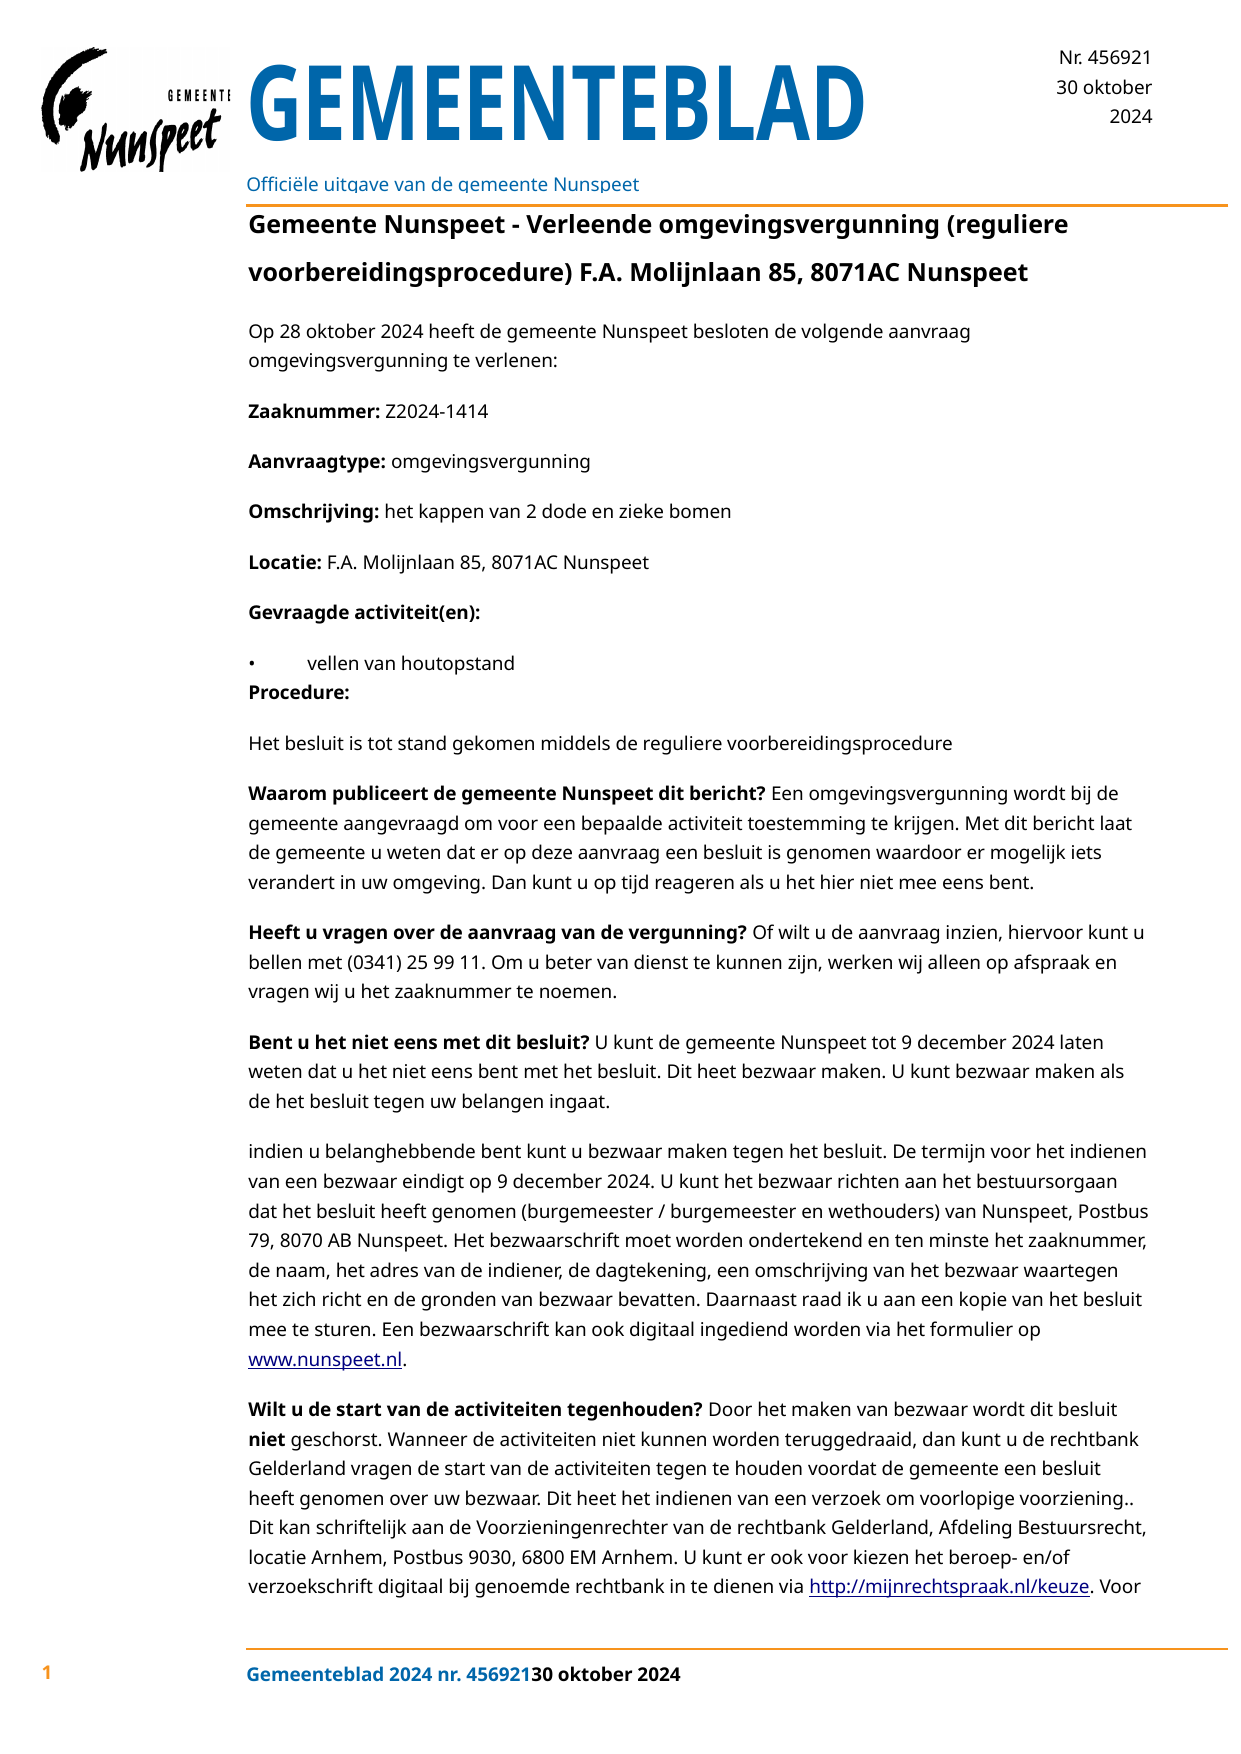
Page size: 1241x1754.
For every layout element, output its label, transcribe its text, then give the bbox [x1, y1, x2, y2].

text Op 28 oktober 2024 heeft de gemeente Nunspeet besloten de volgende aanvraag omgevingsvergunning te verlenen: [248, 318, 1152, 373]
list vellen van houtopstand [248, 650, 1152, 676]
text Het besluit is tot stand gekomen middels de reguliere voorbereidingsprocedure [248, 730, 1152, 756]
text Bent u het niet eens met dit besluit? U kunt de gemeente Nunspeet tot 9 december 2024 laten weten dat u het niet eens bent met het besluit. Dit heet bezwaar maken. U kunt bezwaar maken als de het besluit tegen uw belangen ingaat. [248, 1029, 1152, 1114]
text Waarom publiceert de gemeente Nunspeet dit bericht? Een omgevingsvergunning wordt bij de gemeente aangevraagd om voor een bepaalde activiteit toestemming te krijgen. Met dit bericht laat de gemeente u weten dat er op deze aanvraag een besluit is genomen waardoor er mogelijk iets verandert in uw omgeving. Dan kunt u op tijd reageren als u het hier niet mee eens bent. [248, 780, 1152, 895]
text Gevraagde activiteit(en): [248, 599, 1152, 625]
text Omschrijving: het kappen van 2 dode en zieke bomen [248, 499, 1152, 524]
text Aanvraagtype: omgevingsvergunning [248, 448, 1152, 474]
text Locatie: F.A. Molijnlaan 85, 8071AC Nunspeet [248, 549, 1152, 575]
text Procedure: [248, 679, 1152, 705]
text Zaaknummer: Z2024-1414 [248, 398, 1152, 424]
picture [41, 47, 231, 172]
text Wilt u de start van de activiteiten tegenhouden? Door het maken van bezwaar wordt dit besluit niet geschorst. Wanneer de activiteiten niet kunnen worden teruggedraaid, dan kunt u de rechtbank Gelderland vragen de start van de activiteiten tegen te houden voordat de gemeente een besluit heeft genomen over uw bezwaar. Dit heet het indienen van een verzoek om voorlopige voorziening.. Dit kan schriftelijk aan de Voorzieningenrechter van de rechtbank Gelderland, Afdeling Bestuursrecht, locatie Arnhem, Postbus 9030, 6800 EM Arnhem. U kunt er ook voor kiezen het beroep- en/of verzoekschrift digitaal bij genoemde rechtbank in te dienen via http://mijnrechtspraak.nl/keuze. Voor [248, 1396, 1152, 1599]
text Gemeente Nunspeet - Verleende omgevingsvergunning (reguliere voorbereidingsprocedure) F.A. Molijnlaan 85, 8071AC Nunspeet [248, 207, 1152, 288]
text Heeft u vragen over de aanvraag van de vergunning? Of wilt u de aanvraag inzien, hiervoor kunt u bellen met (0341) 25 99 11. Om u beter van dienst te kunnen zijn, werken wij alleen op afspraak en vragen wij u het zaaknummer te noemen. [248, 919, 1152, 1004]
text indien u belanghebbende bent kunt u bezwaar maken tegen het besluit. De termijn voor het indienen van een bezwaar eindigt op 9 december 2024. U kunt het bezwaar richten aan het bestuursorgaan dat het besluit heeft genomen (burgemeester / burgemeester en wethouders) van Nunspeet, Postbus 79, 8070 AB Nunspeet. Het bezwaarschrift moet worden ondertekend en ten minste het zaaknummer, de naam, het adres van de indiener, de dagtekening, een omschrijving van het bezwaar waartegen het zich richt en de gronden van bezwaar bevatten. Daarnaast raad ik u aan een kopie van het besluit mee te sturen. Een bezwaarschrift kan ook digitaal ingediend worden via het formulier op www.nunspeet.nl. [248, 1139, 1152, 1372]
